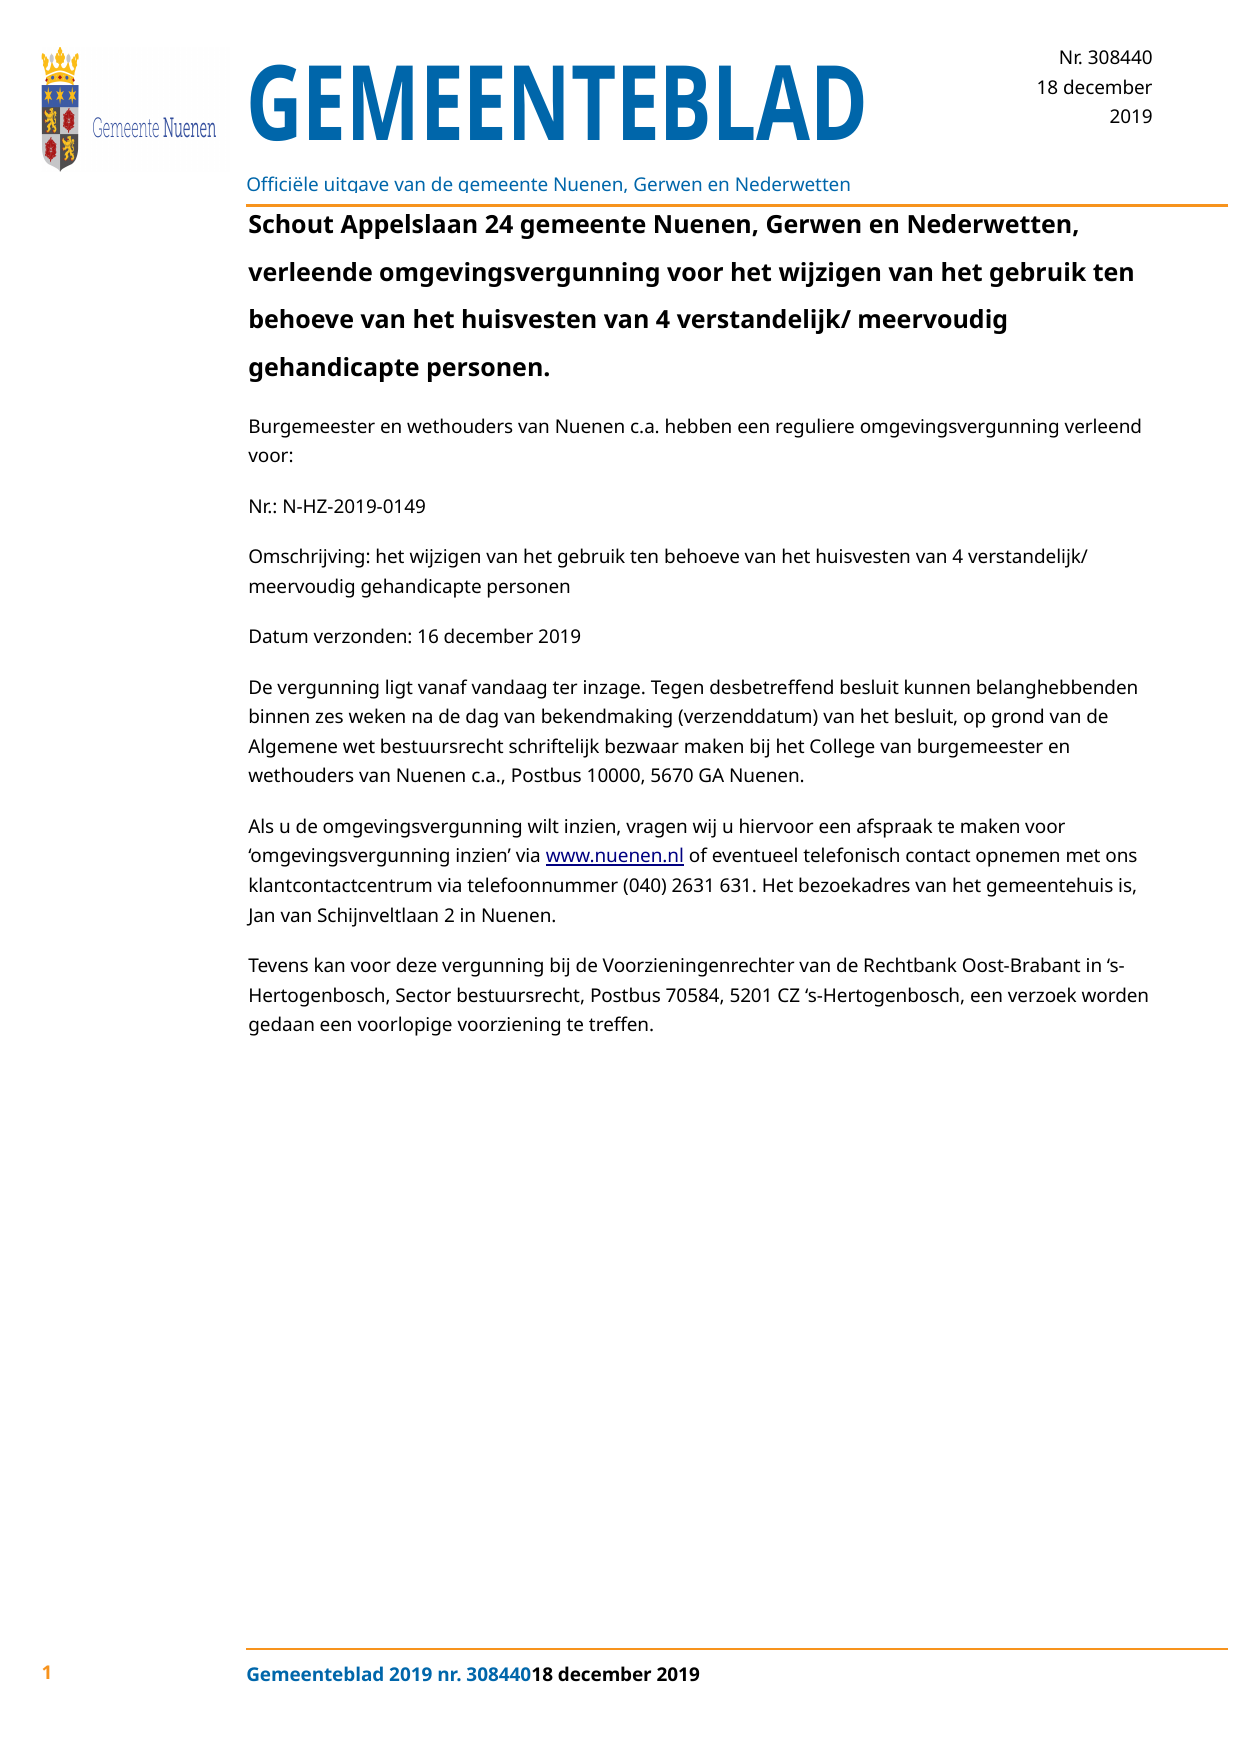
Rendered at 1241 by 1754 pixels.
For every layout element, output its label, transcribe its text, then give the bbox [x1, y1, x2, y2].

text Als u de omgevingsvergunning wilt inzien, vragen wij u hiervoor een afspraak te maken voor ‘omgevingsvergunning inzien’ via www.nuenen.nl of eventueel telefonisch contact opnemen met ons klantcontactcentrum via telefoonnummer (040) 2631 631. Het bezoekadres van het gemeentehuis is, Jan van Schijnveltlaan 2 in Nuenen. [248, 813, 1152, 928]
text Burgemeester en wethouders van Nuenen c.a. hebben een reguliere omgevingsvergunning verleend voor: [248, 413, 1152, 468]
text Datum verzonden: 16 december 2019 [248, 623, 1152, 649]
text Schout Appelslaan 24 gemeente Nuenen, Gerwen en Nederwetten, verleende omgevingsvergunning voor het wijzigen van het gebruik ten behoeve van het huisvesten van 4 verstandelijk/ meervoudig gehandicapte personen. [248, 207, 1152, 384]
text De vergunning ligt vanaf vandaag ter inzage. Tegen desbetreffend besluit kunnen belanghebbenden binnen zes weken na de dag van bekendmaking (verzenddatum) van het besluit, op grond van de Algemene wet bestuursrecht schriftelijk bezwaar maken bij het College van burgemeester en wethouders van Nuenen c.a., Postbus 10000, 5670 GA Nuenen. [248, 674, 1152, 788]
text Tevens kan voor deze vergunning bij de Voorzieningenrechter van de Rechtbank Oost-Brabant in ‘s-Hertogenbosch, Sector bestuursrecht, Postbus 70584, 5201 CZ ‘s-Hertogenbosch, een verzoek worden gedaan een voorlopige voorziening te treffen. [248, 952, 1152, 1037]
picture [41, 47, 231, 172]
text Nr.: N-HZ-2019-0149 [248, 493, 1152, 519]
text Omschrijving: het wijzigen van het gebruik ten behoeve van het huisvesten van 4 verstandelijk/ meervoudig gehandicapte personen [248, 543, 1152, 599]
